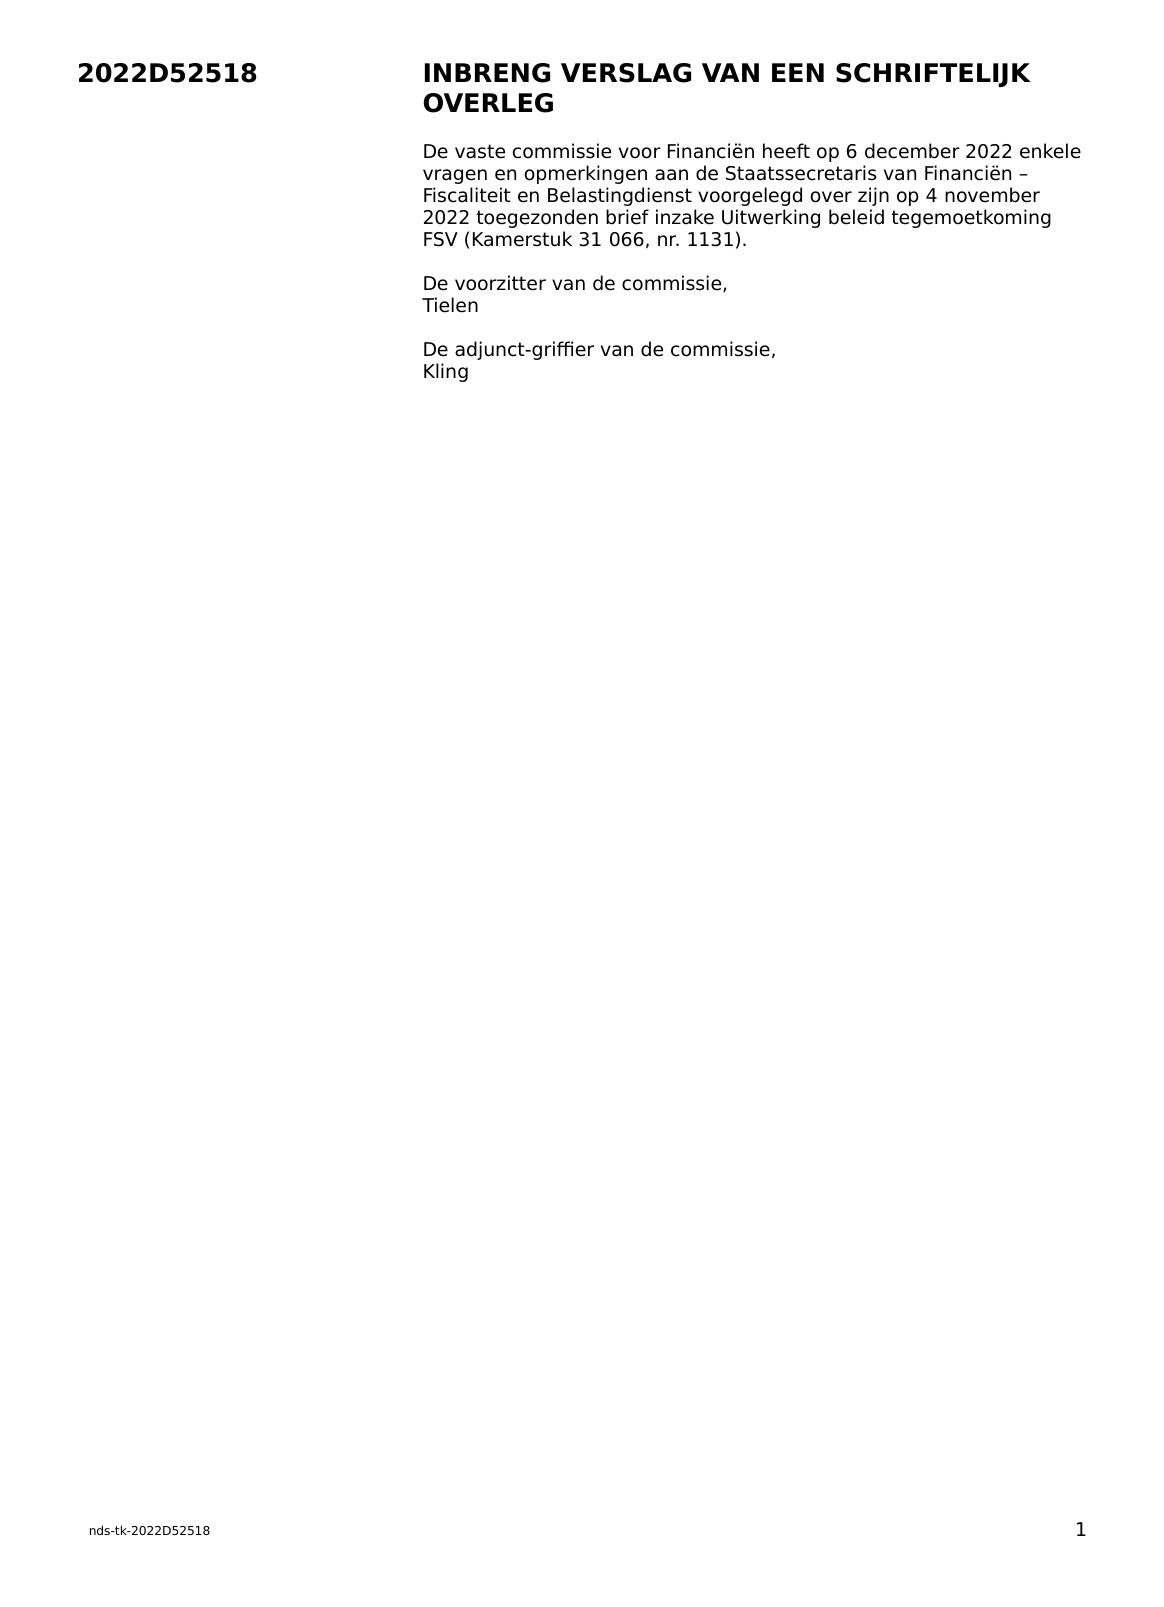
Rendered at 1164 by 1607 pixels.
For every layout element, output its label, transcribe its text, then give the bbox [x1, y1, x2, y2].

text De adjunct-griffier van de commissie, [422, 339, 1087, 361]
text De voorzitter van de commissie, [422, 273, 1087, 295]
text nds-tk-2022D52518 [88, 1524, 323, 1538]
text Kling [422, 361, 1087, 383]
text 2022D52518 INBRENG VERSLAG VAN EEN SCHRIFTELIJK OVERLEG [77, 59, 1087, 118]
text Tielen [422, 295, 1087, 317]
text De vaste commissie voor Financiën heeft op 6 december 2022 enkele vragen en opmerkingen aan de Staatssecretaris van Financiën – Fiscaliteit en Belastingdienst voorgelegd over zijn op 4 november 2022 toegezonden brief inzake Uitwerking beleid tegemoetkoming FSV (Kamerstuk 31 066, nr. 1131). [422, 141, 1087, 251]
